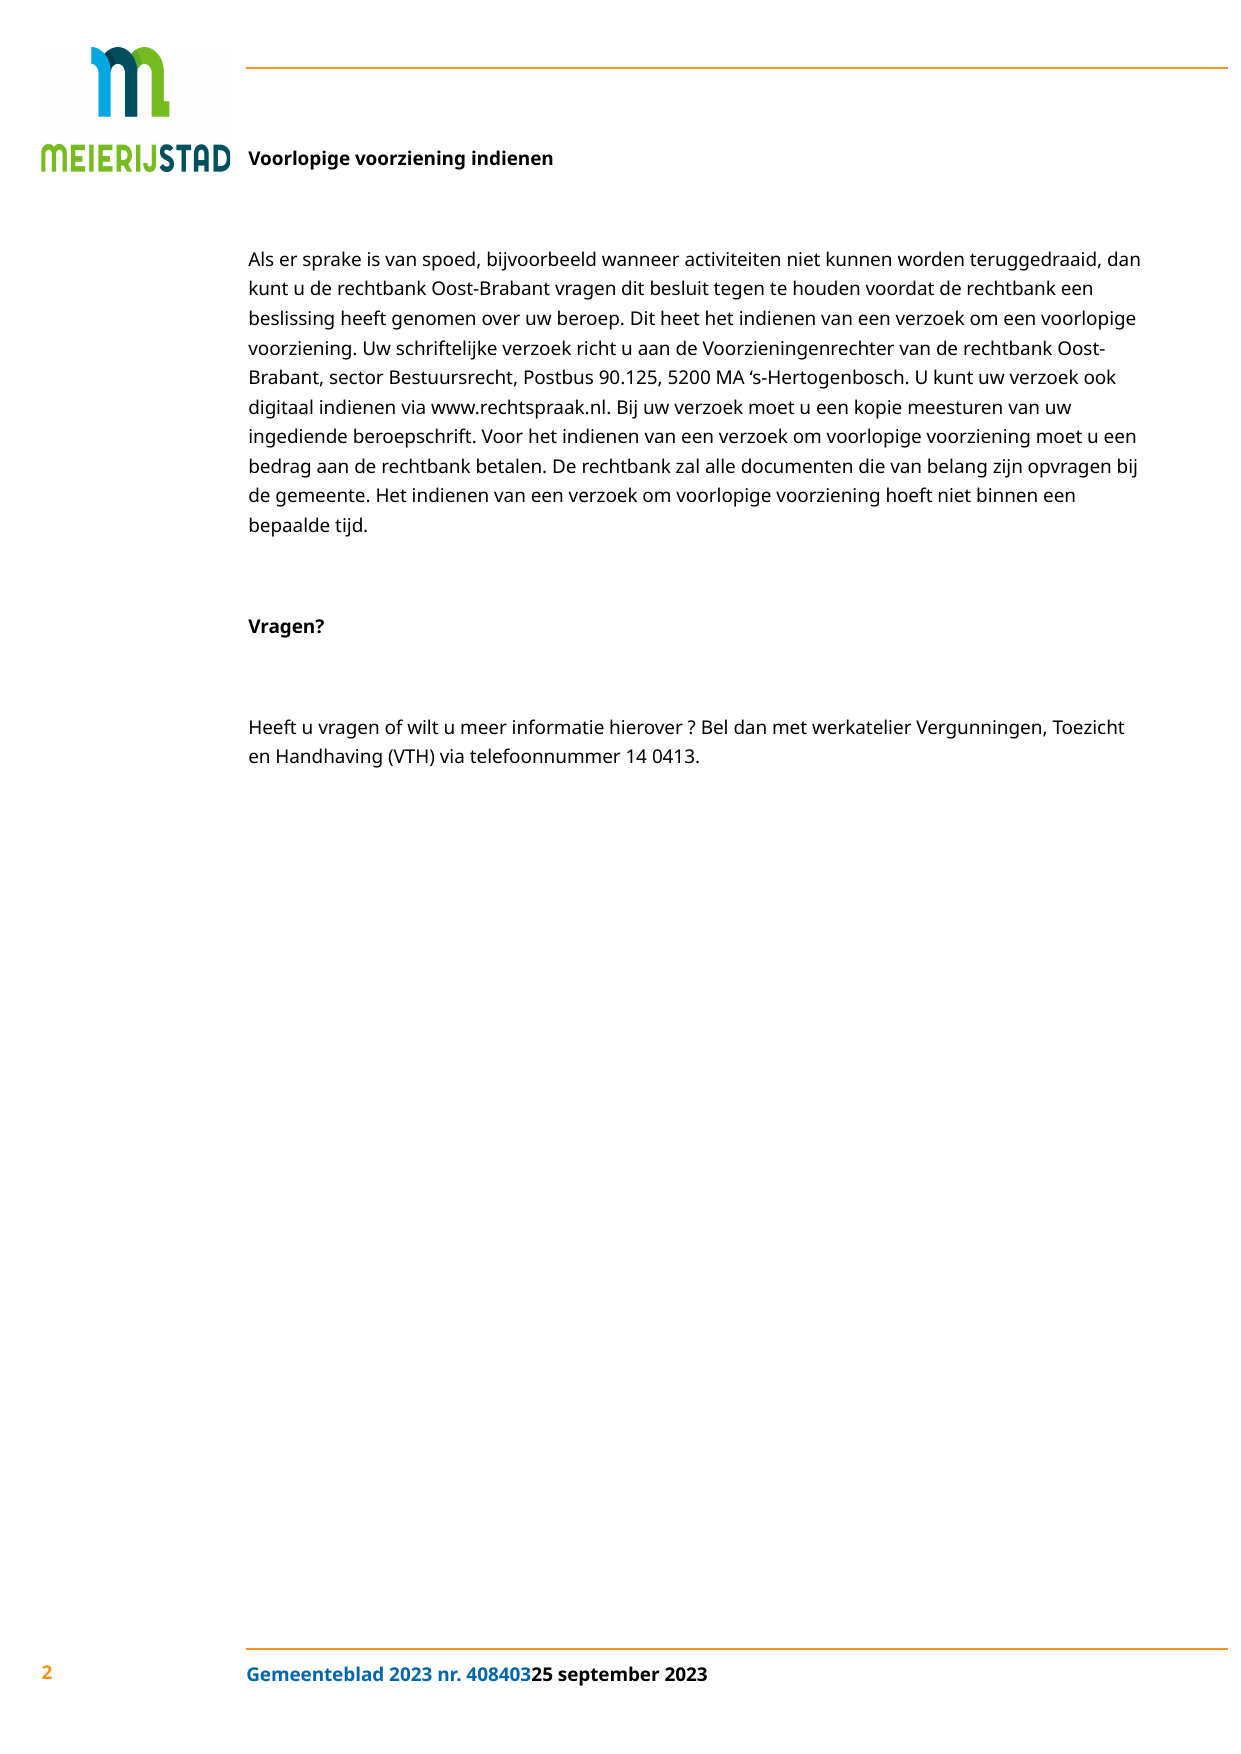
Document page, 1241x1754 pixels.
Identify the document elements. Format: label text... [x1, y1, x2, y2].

text Heeft u vragen of wilt u meer informatie hierover ? Bel dan met werkatelier Vergunningen, Toezicht en Handhaving (VTH) via telefoonnummer 14 0413. [248, 714, 1152, 769]
text Voorlopige voorziening indienen [248, 145, 1152, 171]
picture [41, 47, 231, 172]
text Als er sprake is van spoed, bijvoorbeeld wanneer activiteiten niet kunnen worden teruggedraaid, dan kunt u de rechtbank Oost-Brabant vragen dit besluit tegen te houden voordat de rechtbank een beslissing heeft genomen over uw beroep. Dit heet het indienen van een verzoek om een voorlopige voorziening. Uw schriftelijke verzoek richt u aan de Voorzieningenrechter van de rechtbank Oost-Brabant, sector Bestuursrecht, Postbus 90.125, 5200 MA ‘s-Hertogenbosch. U kunt uw verzoek ook digitaal indienen via www.rechtspraak.nl. Bij uw verzoek moet u een kopie meesturen van uw ingediende beroepschrift. Voor het indienen van een verzoek om voorlopige voorziening moet u een bedrag aan de rechtbank betalen. De rechtbank zal alle documenten die van belang zijn opvragen bij de gemeente. Het indienen van een verzoek om voorlopige voorziening hoeft niet binnen een bepaalde tijd. [248, 246, 1152, 538]
text Vragen? [248, 613, 1152, 639]
